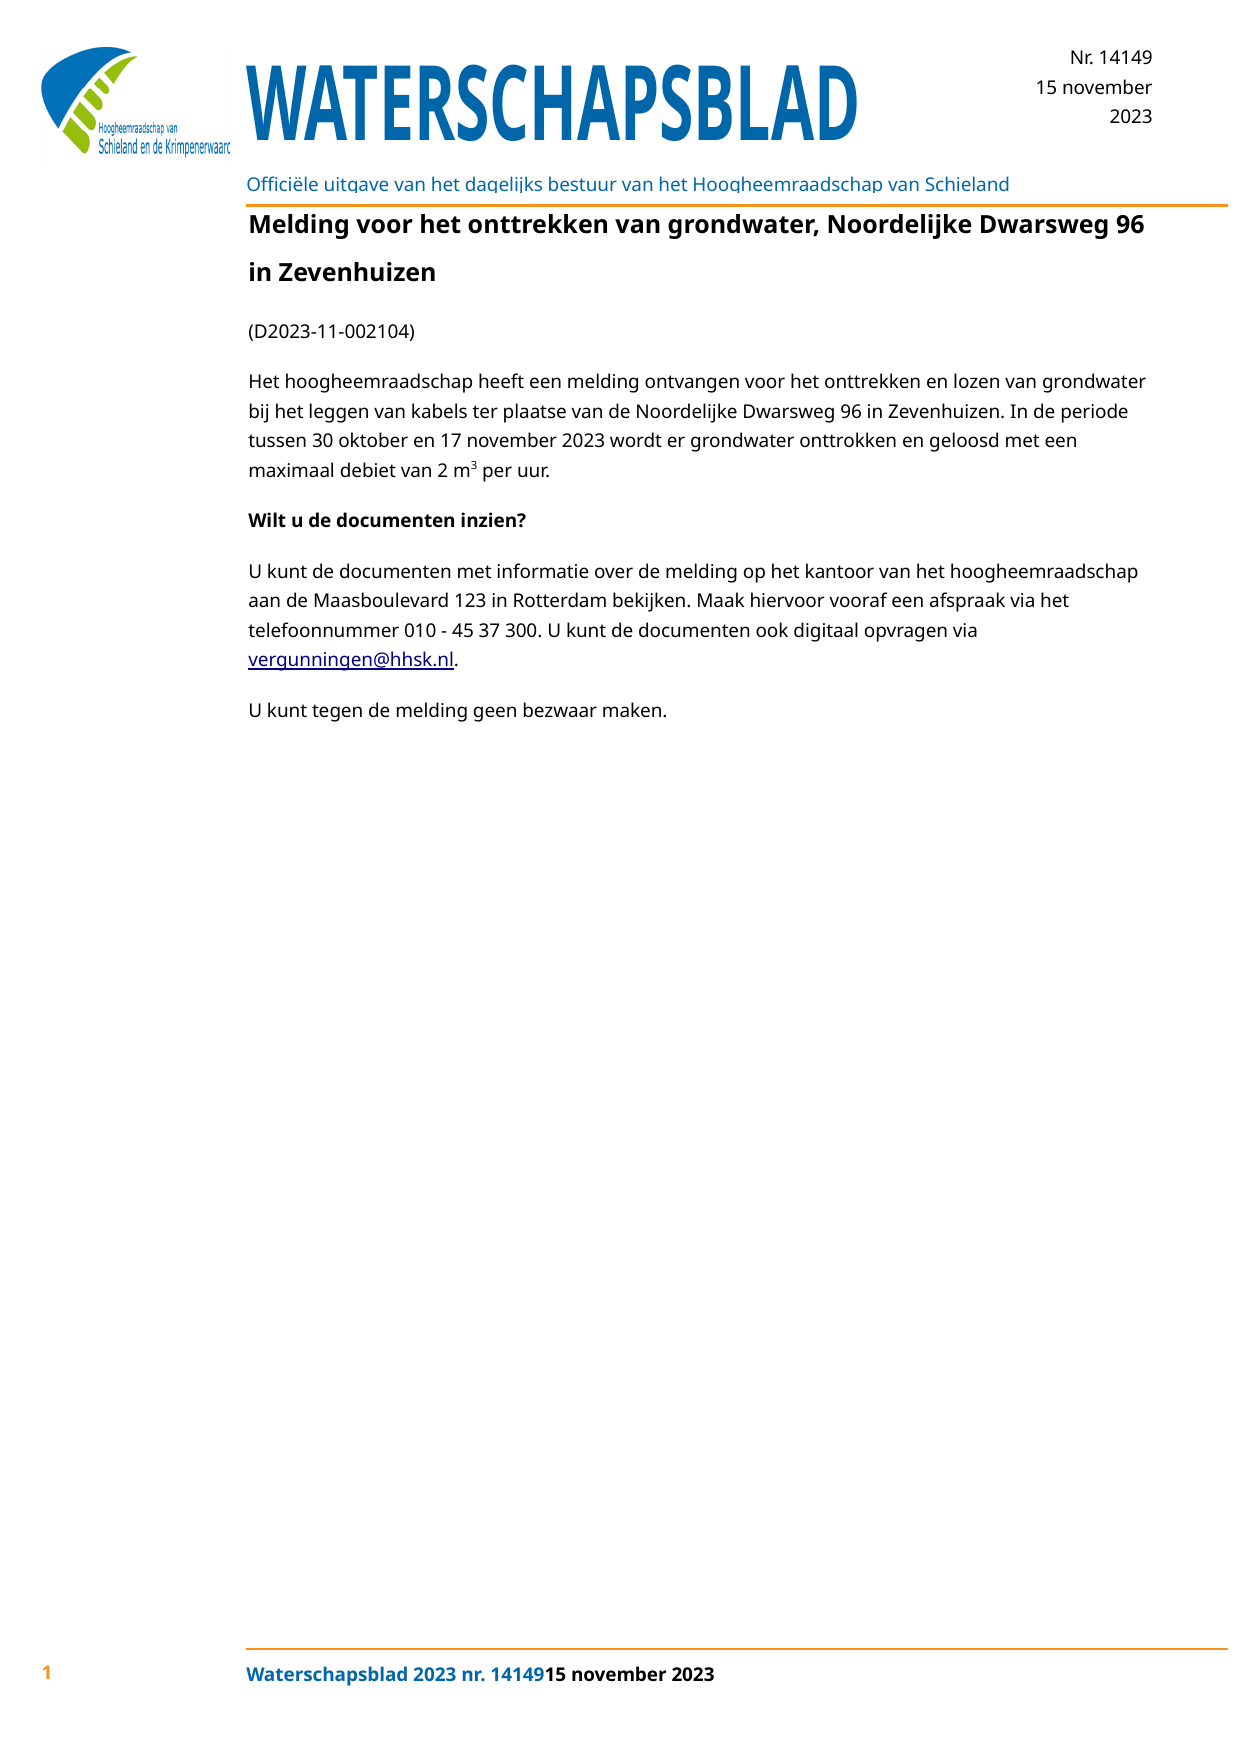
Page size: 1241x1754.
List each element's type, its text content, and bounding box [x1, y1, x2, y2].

text U kunt de documenten met informatie over de melding op het kantoor van het hoogheemraadschap aan de Maasboulevard 123 in Rotterdam bekijken. Maak hiervoor vooraf een afspraak via het telefoonnummer 010 - 45 37 300. U kunt de documenten ook digitaal opvragen via vergunningen@hhsk.nl. [248, 558, 1152, 672]
text Melding voor het onttrekken van grondwater, Noordelijke Dwarsweg 96 in Zevenhuizen [248, 207, 1152, 288]
text Het hoogheemraadschap heeft een melding ontvangen voor het onttrekken en lozen van grondwater bij het leggen van kabels ter plaatse van de Noordelijke Dwarsweg 96 in Zevenhuizen. In de periode tussen 30 oktober en 17 november 2023 wordt er grondwater onttrokken en geloosd met een maximaal debiet van 2 m3 per uur. [248, 368, 1152, 483]
picture [41, 47, 231, 172]
text (D2023-11-002104) [248, 318, 1152, 344]
text U kunt tegen de melding geen bezwaar maken. [248, 697, 1152, 723]
text Wilt u de documenten inzien? [248, 507, 1152, 533]
